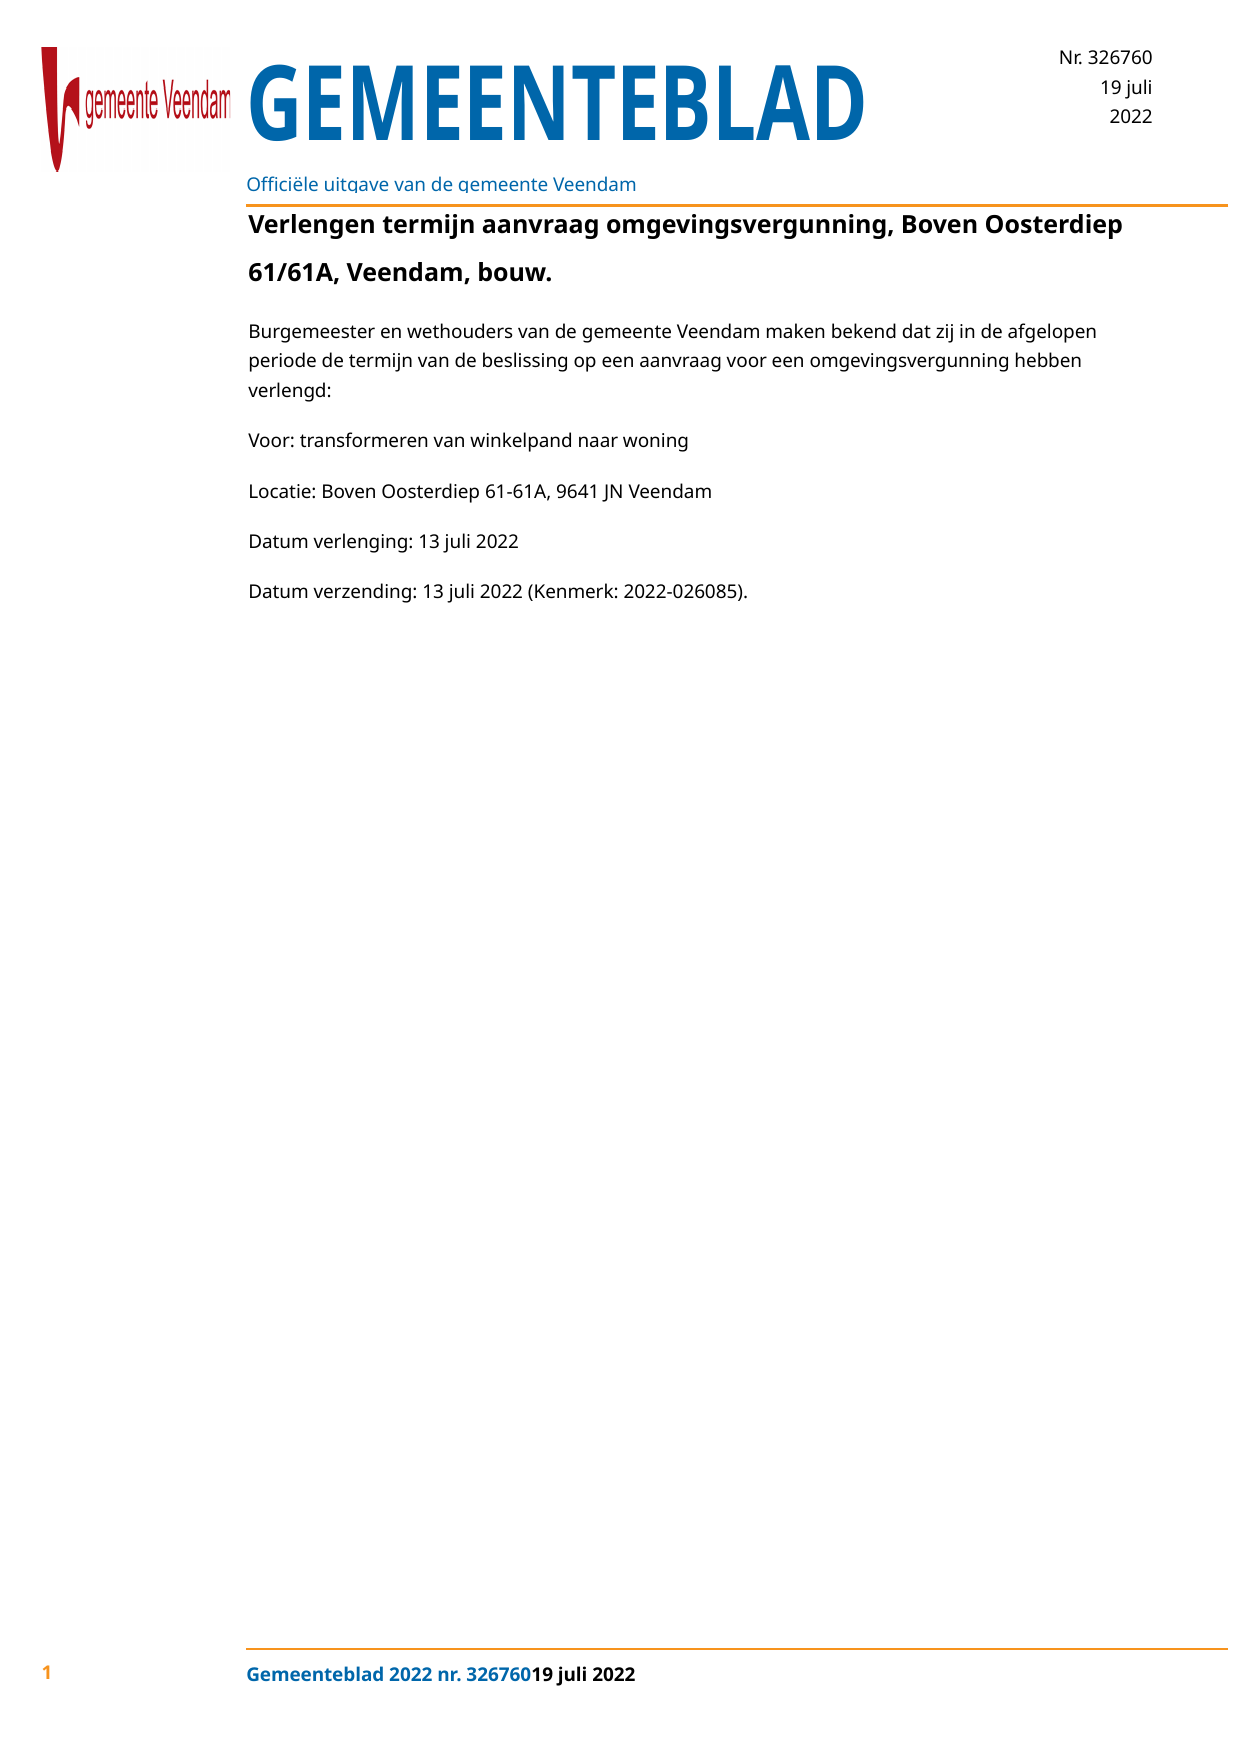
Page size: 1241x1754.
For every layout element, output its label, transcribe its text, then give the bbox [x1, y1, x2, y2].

text Verlengen termijn aanvraag omgevingsvergunning, Boven Oosterdiep 61/61A, Veendam, bouw. [248, 207, 1152, 288]
text Voor: transformeren van winkelpand naar woning [248, 427, 1152, 453]
text Datum verzending: 13 juli 2022 (Kenmerk: 2022-026085). [248, 579, 1152, 604]
text Locatie: Boven Oosterdiep 61-61A, 9641 JN Veendam [248, 478, 1152, 504]
text Burgemeester en wethouders van de gemeente Veendam maken bekend dat zij in de afgelopen periode de termijn van de beslissing op een aanvraag voor een omgevingsvergunning hebben verlengd: [248, 318, 1152, 403]
text Datum verlenging: 13 juli 2022 [248, 528, 1152, 554]
picture [41, 47, 231, 172]
